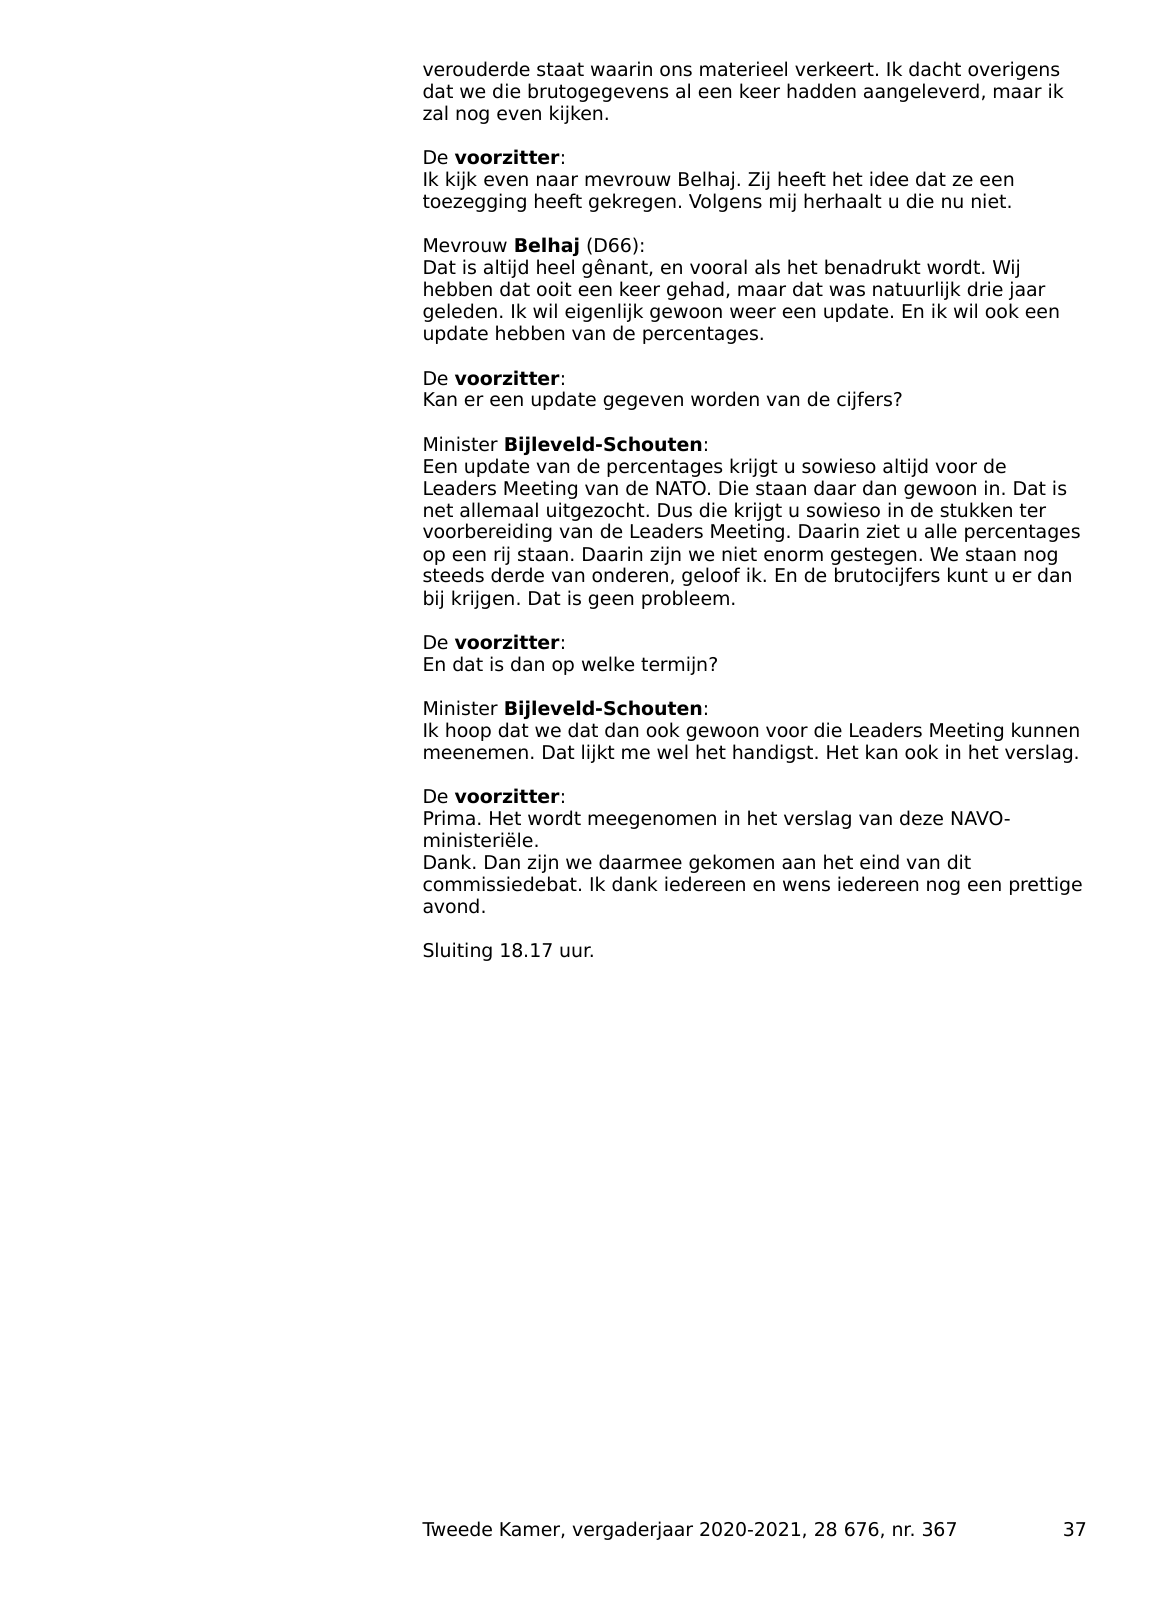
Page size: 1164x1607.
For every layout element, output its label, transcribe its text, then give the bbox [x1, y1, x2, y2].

text De voorzitter: [422, 786, 1087, 808]
text Prima. Het wordt meegenomen in het verslag van deze NAVO-ministeriële. [422, 808, 1087, 852]
text Kan er een update gegeven worden van de cijfers? [422, 389, 1087, 411]
text Ik kijk even naar mevrouw Belhaj. Zij heeft het idee dat ze een toezegging heeft gekregen. Volgens mij herhaalt u die nu niet. [422, 169, 1087, 213]
text Dank. Dan zijn we daarmee gekomen aan het eind van dit commissiedebat. Ik dank iedereen en wens iedereen nog een prettige avond. [422, 852, 1087, 918]
text Minister Bijleveld-Schouten: [422, 433, 1087, 456]
text verouderde staat waarin ons materieel verkeert. Ik dacht overigens dat we die brutogegevens al een keer hadden aangeleverd, maar ik zal nog even kijken. [422, 59, 1087, 125]
text De voorzitter: [422, 367, 1087, 389]
text Een update van de percentages krijgt u sowieso altijd voor de Leaders Meeting van de NATO. Die staan daar dan gewoon in. Dat is net allemaal uitgezocht. Dus die krijgt u sowieso in de stukken ter voorbereiding van de Leaders Meeting. Daarin ziet u alle percentages op een rij staan. Daarin zijn we niet enorm gestegen. We staan nog steeds derde van onderen, geloof ik. En de brutocijfers kunt u er dan bij krijgen. Dat is geen probleem. [422, 456, 1087, 609]
text Mevrouw Belhaj (D66): [422, 235, 1087, 257]
text Sluiting 18.17 uur. [422, 940, 1087, 962]
text En dat is dan op welke termijn? [422, 653, 1087, 676]
text De voorzitter: [422, 147, 1087, 169]
text De voorzitter: [422, 632, 1087, 653]
text Minister Bijleveld-Schouten: [422, 698, 1087, 720]
text Dat is altijd heel gênant, en vooral als het benadrukt wordt. Wij hebben dat ooit een keer gehad, maar dat was natuurlijk drie jaar geleden. Ik wil eigenlijk gewoon weer een update. En ik wil ook een update hebben van de percentages. [422, 257, 1087, 345]
text Ik hoop dat we dat dan ook gewoon voor die Leaders Meeting kunnen meenemen. Dat lijkt me wel het handigst. Het kan ook in het verslag. [422, 720, 1087, 764]
